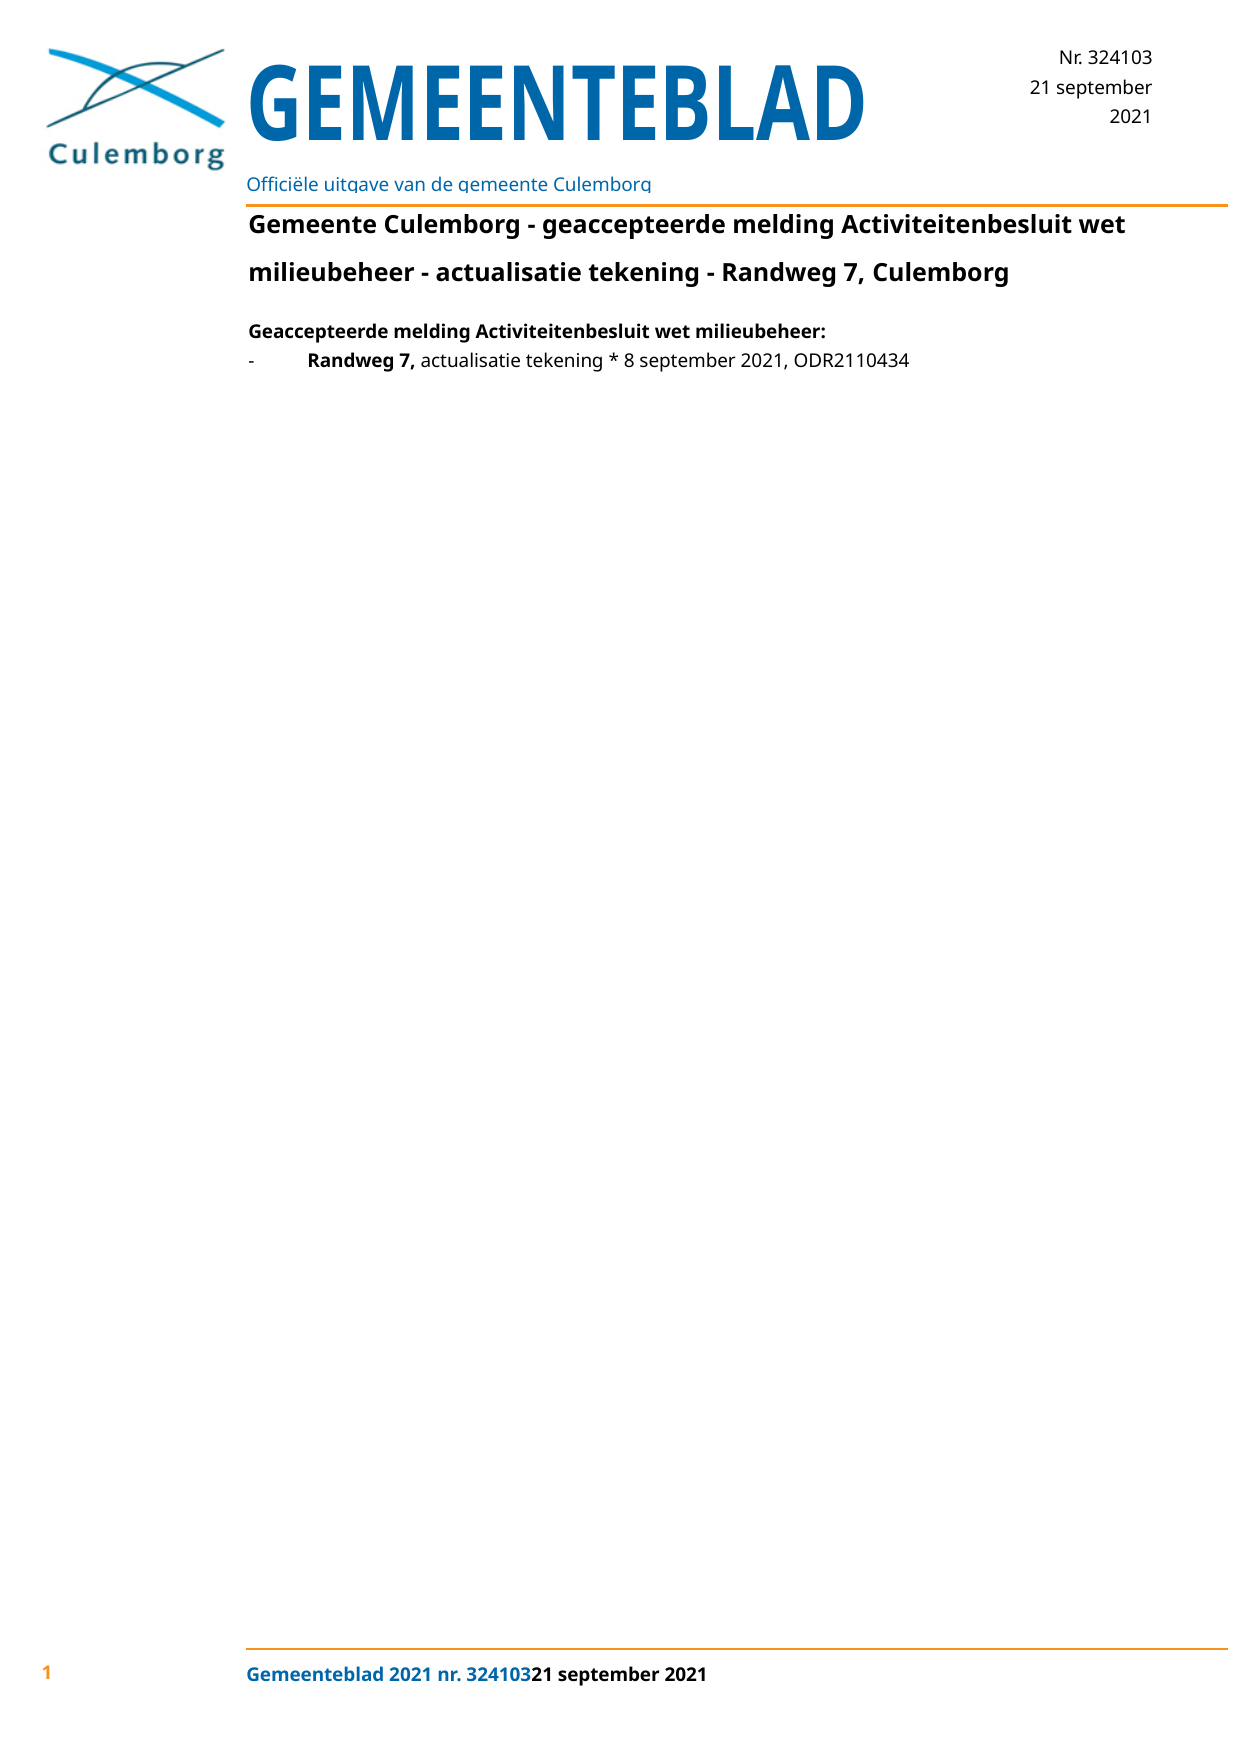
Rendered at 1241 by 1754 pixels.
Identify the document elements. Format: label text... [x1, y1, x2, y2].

text Gemeente Culemborg - geaccepteerde melding Activiteitenbesluit wet milieubeheer - actualisatie tekening - Randweg 7, Culemborg [248, 207, 1152, 288]
text Geaccepteerde melding Activiteitenbesluit wet milieubeheer: [248, 318, 1152, 344]
picture [41, 47, 231, 172]
list Randweg 7, actualisatie tekening * 8 september 2021, ODR2110434 [248, 347, 1152, 373]
